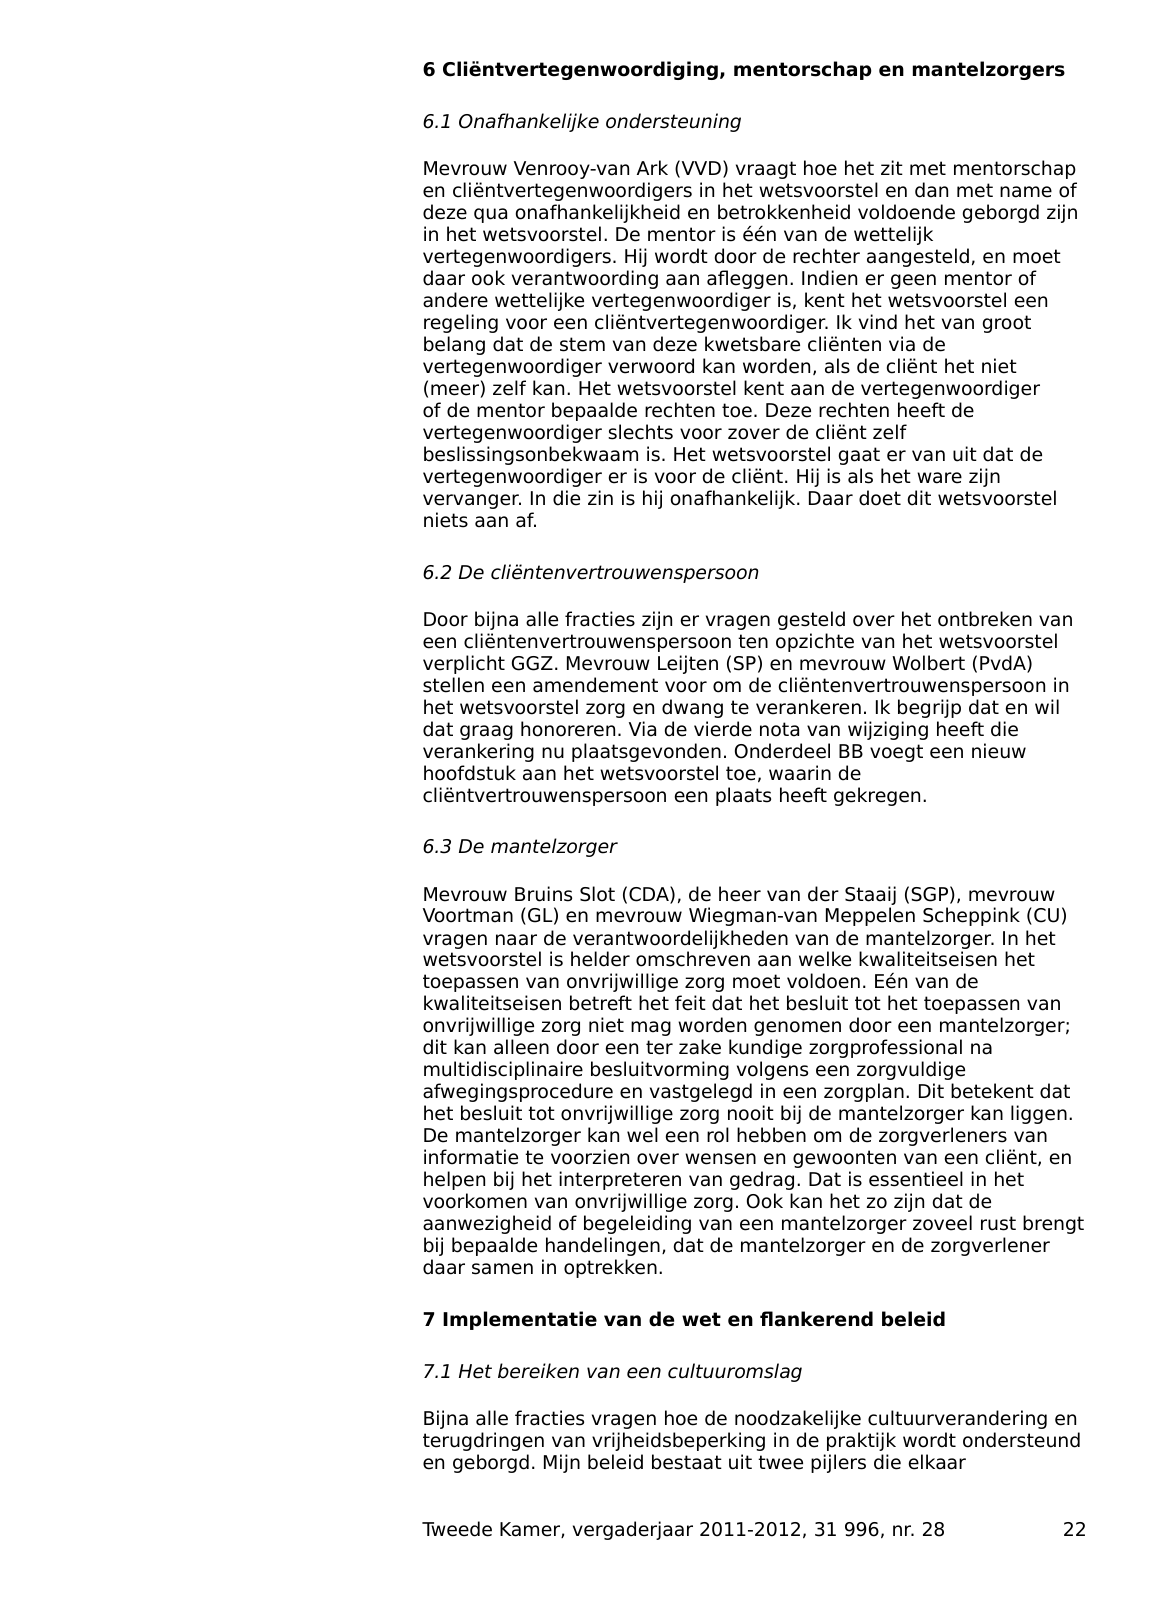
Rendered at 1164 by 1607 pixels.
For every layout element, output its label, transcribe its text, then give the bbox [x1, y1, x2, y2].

text Mevrouw Bruins Slot (CDA), de heer van der Staaij (SGP), mevrouw Voortman (GL) en mevrouw Wiegman-van Meppelen Scheppink (CU) vragen naar de verantwoordelijkheden van de mantelzorger. In het wetsvoorstel is helder omschreven aan welke kwaliteitseisen het toepassen van onvrijwillige zorg moet voldoen. Eén van de kwaliteitseisen betreft het feit dat het besluit tot het toepassen van onvrijwillige zorg niet mag worden genomen door een mantelzorger; dit kan alleen door een ter zake kundige zorgprofessional na multidisciplinaire besluitvorming volgens een zorgvuldige afwegingsprocedure en vastgelegd in een zorgplan. Dit betekent dat het besluit tot onvrijwillige zorg nooit bij de mantelzorger kan liggen. De mantelzorger kan wel een rol hebben om de zorgverleners van informatie te voorzien over wensen en gewoonten van een cliënt, en helpen bij het interpreteren van gedrag. Dat is essentieel in het voorkomen van onvrijwillige zorg. Ook kan het zo zijn dat de aanwezigheid of begeleiding van een mantelzorger zoveel rust brengt bij bepaalde handelingen, dat de mantelzorger en de zorgverlener daar samen in optrekken. [422, 883, 1087, 1279]
text Bijna alle fracties vragen hoe de noodzakelijke cultuurverandering en terugdringen van vrijheidsbeperking in de praktijk wordt ondersteund en geborgd. Mijn beleid bestaat uit twee pijlers die elkaar [422, 1408, 1087, 1474]
text Door bijna alle fracties zijn er vragen gesteld over het ontbreken van een cliëntenvertrouwenspersoon ten opzichte van het wetsvoorstel verplicht GGZ. Mevrouw Leijten (SP) en mevrouw Wolbert (PvdA) stellen een amendement voor om de cliëntenvertrouwenspersoon in het wetsvoorstel zorg en dwang te verankeren. Ik begrijp dat en wil dat graag honoreren. Via de vierde nota van wijziging heeft die verankering nu plaatsgevonden. Onderdeel BB voegt een nieuw hoofdstuk aan het wetsvoorstel toe, waarin de cliëntvertrouwenspersoon een plaats heeft gekregen. [422, 609, 1087, 806]
subtitle 6.2 De cliëntenvertrouwenspersoon [422, 562, 1087, 584]
subtitle 7 Implementatie van de wet en flankerend beleid [422, 1309, 1087, 1331]
text Mevrouw Venrooy-van Ark (VVD) vraagt hoe het zit met mentorschap en cliëntvertegenwoordigers in het wetsvoorstel en dan met name of deze qua onafhankelijkheid en betrokkenheid voldoende geborgd zijn in het wetsvoorstel. De mentor is één van de wettelijk vertegenwoordigers. Hij wordt door de rechter aangesteld, en moet daar ook verantwoording aan afleggen. Indien er geen mentor of andere wettelijke vertegenwoordiger is, kent het wetsvoorstel een regeling voor een cliëntvertegenwoordiger. Ik vind het van groot belang dat de stem van deze kwetsbare cliënten via de vertegenwoordiger verwoord kan worden, als de cliënt het niet (meer) zelf kan. Het wetsvoorstel kent aan de vertegenwoordiger of de mentor bepaalde rechten toe. Deze rechten heeft de vertegenwoordiger slechts voor zover de cliënt zelf beslissingsonbekwaam is. Het wetsvoorstel gaat er van uit dat de vertegenwoordiger er is voor de cliënt. Hij is als het ware zijn vervanger. In die zin is hij onafhankelijk. Daar doet dit wetsvoorstel niets aan af. [422, 158, 1087, 532]
subtitle 6.3 De mantelzorger [422, 836, 1087, 858]
subtitle 7.1 Het bereiken van een cultuuromslag [422, 1361, 1087, 1383]
subtitle 6 Cliëntvertegenwoordiging, mentorschap en mantelzorgers [422, 59, 1087, 81]
subtitle 6.1 Onafhankelijke ondersteuning [422, 111, 1087, 133]
